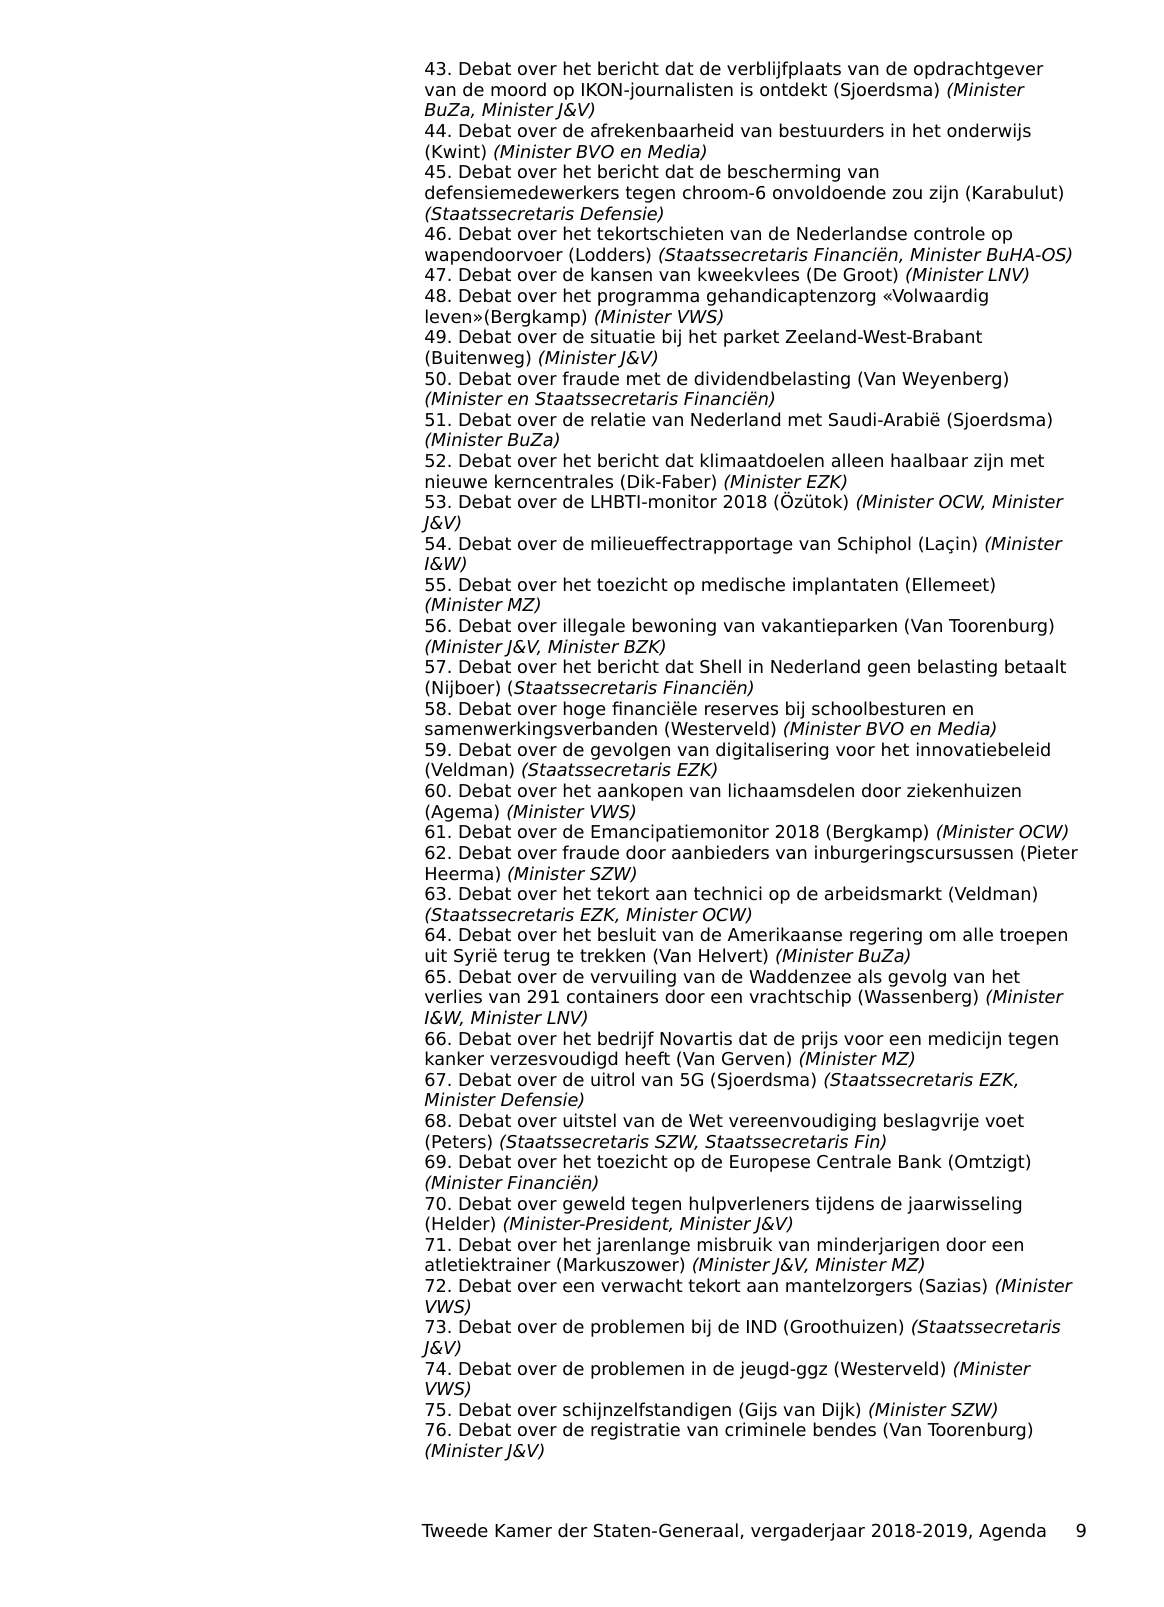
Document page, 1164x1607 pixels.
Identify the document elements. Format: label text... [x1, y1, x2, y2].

table_cell 62. Debat over fraude door aanbieders van inburgeringscursussen (Pieter Heerma) (Minister SZW) [418, 843, 1087, 884]
table_cell [401, 699, 418, 740]
table_cell 73. Debat over de problemen bij de IND (Groothuizen) (Staatssecretaris J&V) [418, 1317, 1087, 1358]
table_cell [77, 1194, 401, 1235]
table_cell [401, 740, 418, 781]
table_cell [401, 492, 418, 533]
table_cell [401, 1070, 418, 1111]
table_cell [77, 575, 401, 616]
table_cell [401, 1029, 418, 1070]
table_cell 69. Debat over het toezicht op de Europese Centrale Bank (Omtzigt) (Minister Financiën) [418, 1152, 1087, 1193]
table_cell 56. Debat over illegale bewoning van vakantieparken (Van Toorenburg) (Minister J&V, Minister BZK) [418, 616, 1087, 657]
table_cell 55. Debat over het toezicht op medische implantaten (Ellemeet) (Minister MZ) [418, 575, 1087, 616]
table_cell [77, 822, 401, 843]
table_cell [77, 1420, 401, 1462]
table_cell [401, 265, 418, 286]
table_cell [401, 657, 418, 698]
table_cell [77, 616, 401, 657]
table_cell [77, 410, 401, 451]
table_cell [77, 286, 401, 327]
table_cell [77, 699, 401, 740]
table_cell 50. Debat over fraude met de dividendbelasting (Van Weyenberg) (Minister en Staatssecretaris Financiën) [418, 369, 1087, 410]
table_cell 66. Debat over het bedrijf Novartis dat de prijs voor een medicijn tegen kanker verzesvoudigd heeft (Van Gerven) (Minister MZ) [418, 1029, 1087, 1070]
table_cell [401, 369, 418, 410]
table_cell [401, 59, 418, 121]
table_cell [77, 657, 401, 698]
table_cell [77, 1400, 401, 1420]
table_cell [77, 59, 401, 121]
table_cell [77, 369, 401, 410]
table_cell [77, 224, 401, 265]
table_cell [401, 843, 418, 884]
table_cell [77, 843, 401, 884]
table_cell [401, 1420, 418, 1462]
table_cell [401, 1235, 418, 1276]
table_cell [77, 1359, 401, 1400]
table_cell [401, 967, 418, 1028]
table_cell [77, 1276, 401, 1317]
table_cell 47. Debat over de kansen van kweekvlees (De Groot) (Minister LNV) [418, 265, 1087, 286]
table_cell [401, 410, 418, 451]
table_cell 54. Debat over de milieueffectrapportage van Schiphol (Laçin) (Minister I&W) [418, 534, 1087, 575]
table_cell [77, 492, 401, 533]
table_cell [401, 224, 418, 265]
table_cell 68. Debat over uitstel van de Wet vereenvoudiging beslagvrije voet (Peters) (Staatssecretaris SZW, Staatssecretaris Fin) [418, 1111, 1087, 1152]
table_cell [77, 925, 401, 967]
table_cell 45. Debat over het bericht dat de bescherming van defensiemedewerkers tegen chroom-6 onvoldoende zou zijn (Karabulut) (Staatssecretaris Defensie) [418, 162, 1087, 224]
table_cell [401, 451, 418, 492]
table_cell [401, 925, 418, 967]
table_cell [401, 1194, 418, 1235]
table_cell 63. Debat over het tekort aan technici op de arbeidsmarkt (Veldman) (Staatssecretaris EZK, Minister OCW) [418, 884, 1087, 925]
table_cell [77, 1070, 401, 1111]
table_cell 48. Debat over het programma gehandicaptenzorg «Volwaardig leven»(Bergkamp) (Minister VWS) [418, 286, 1087, 327]
table_cell 71. Debat over het jarenlange misbruik van minderjarigen door een atletiektrainer (Markuszower) (Minister J&V, Minister MZ) [418, 1235, 1087, 1276]
table_cell 61. Debat over de Emancipatiemonitor 2018 (Bergkamp) (Minister OCW) [418, 822, 1087, 843]
table_cell [77, 1152, 401, 1193]
table_cell [77, 265, 401, 286]
table_cell 72. Debat over een verwacht tekort aan mantelzorgers (Sazias) (Minister VWS) [418, 1276, 1087, 1317]
table_cell [77, 884, 401, 925]
table_cell [77, 534, 401, 575]
table_cell 59. Debat over de gevolgen van digitalisering voor het innovatiebeleid (Veldman) (Staatssecretaris EZK) [418, 740, 1087, 781]
table_cell [77, 1111, 401, 1152]
table_cell 46. Debat over het tekortschieten van de Nederlandse controle op wapendoorvoer (Lodders) (Staatssecretaris Financiën, Minister BuHA-OS) [418, 224, 1087, 265]
table_cell 74. Debat over de problemen in de jeugd-ggz (Westerveld) (Minister VWS) [418, 1359, 1087, 1400]
table_cell [401, 575, 418, 616]
table_cell 64. Debat over het besluit van de Amerikaanse regering om alle troepen uit Syrië terug te trekken (Van Helvert) (Minister BuZa) [418, 925, 1087, 967]
table_cell 75. Debat over schijnzelfstandigen (Gijs van Dijk) (Minister SZW) [418, 1400, 1087, 1420]
table_cell 58. Debat over hoge financiële reserves bij schoolbesturen en samenwerkingsverbanden (Westerveld) (Minister BVO en Media) [418, 699, 1087, 740]
table_cell [401, 121, 418, 162]
table_cell 67. Debat over de uitrol van 5G (Sjoerdsma) (Staatssecretaris EZK, Minister Defensie) [418, 1070, 1087, 1111]
table_cell [401, 781, 418, 822]
table_cell [401, 534, 418, 575]
table_cell 76. Debat over de registratie van criminele bendes (Van Toorenburg) (Minister J&V) [418, 1420, 1087, 1462]
table_cell 53. Debat over de LHBTI-monitor 2018 (Özütok) (Minister OCW, Minister J&V) [418, 492, 1087, 533]
table_cell 43. Debat over het bericht dat de verblijfplaats van de opdrachtgever van de moord op IKON-journalisten is ontdekt (Sjoerdsma) (Minister BuZa, Minister J&V) [418, 59, 1087, 121]
table_cell [77, 1317, 401, 1358]
table_cell [401, 616, 418, 657]
table_cell 49. Debat over de situatie bij het parket Zeeland-West-Brabant (Buitenweg) (Minister J&V) [418, 327, 1087, 368]
table_cell [77, 162, 401, 224]
table_cell [77, 781, 401, 822]
table_cell [401, 162, 418, 224]
table_cell [77, 740, 401, 781]
table_cell [401, 1359, 418, 1400]
table_cell [401, 327, 418, 368]
table_cell 60. Debat over het aankopen van lichaamsdelen door ziekenhuizen (Agema) (Minister VWS) [418, 781, 1087, 822]
table_cell [77, 1029, 401, 1070]
table_cell 52. Debat over het bericht dat klimaatdoelen alleen haalbaar zijn met nieuwe kerncentrales (Dik-Faber) (Minister EZK) [418, 451, 1087, 492]
table_cell [401, 822, 418, 843]
table_cell [401, 1152, 418, 1193]
table_cell 70. Debat over geweld tegen hulpverleners tijdens de jaarwisseling (Helder) (Minister-President, Minister J&V) [418, 1194, 1087, 1235]
table_cell [401, 1317, 418, 1358]
table_cell [77, 121, 401, 162]
table_cell 51. Debat over de relatie van Nederland met Saudi-Arabië (Sjoerdsma) (Minister BuZa) [418, 410, 1087, 451]
table_cell [401, 1400, 418, 1420]
table_cell 44. Debat over de afrekenbaarheid van bestuurders in het onderwijs (Kwint) (Minister BVO en Media) [418, 121, 1087, 162]
table_cell [401, 286, 418, 327]
table_cell [401, 1276, 418, 1317]
table_cell [401, 1111, 418, 1152]
table_cell 65. Debat over de vervuiling van de Waddenzee als gevolg van het verlies van 291 containers door een vrachtschip (Wassenberg) (Minister I&W, Minister LNV) [418, 967, 1087, 1028]
table_cell [77, 1235, 401, 1276]
table_cell [77, 327, 401, 368]
table_cell [77, 967, 401, 1028]
table_cell [77, 451, 401, 492]
table_cell 57. Debat over het bericht dat Shell in Nederland geen belasting betaalt (Nijboer) (Staatssecretaris Financiën) [418, 657, 1087, 698]
table_cell [401, 884, 418, 925]
